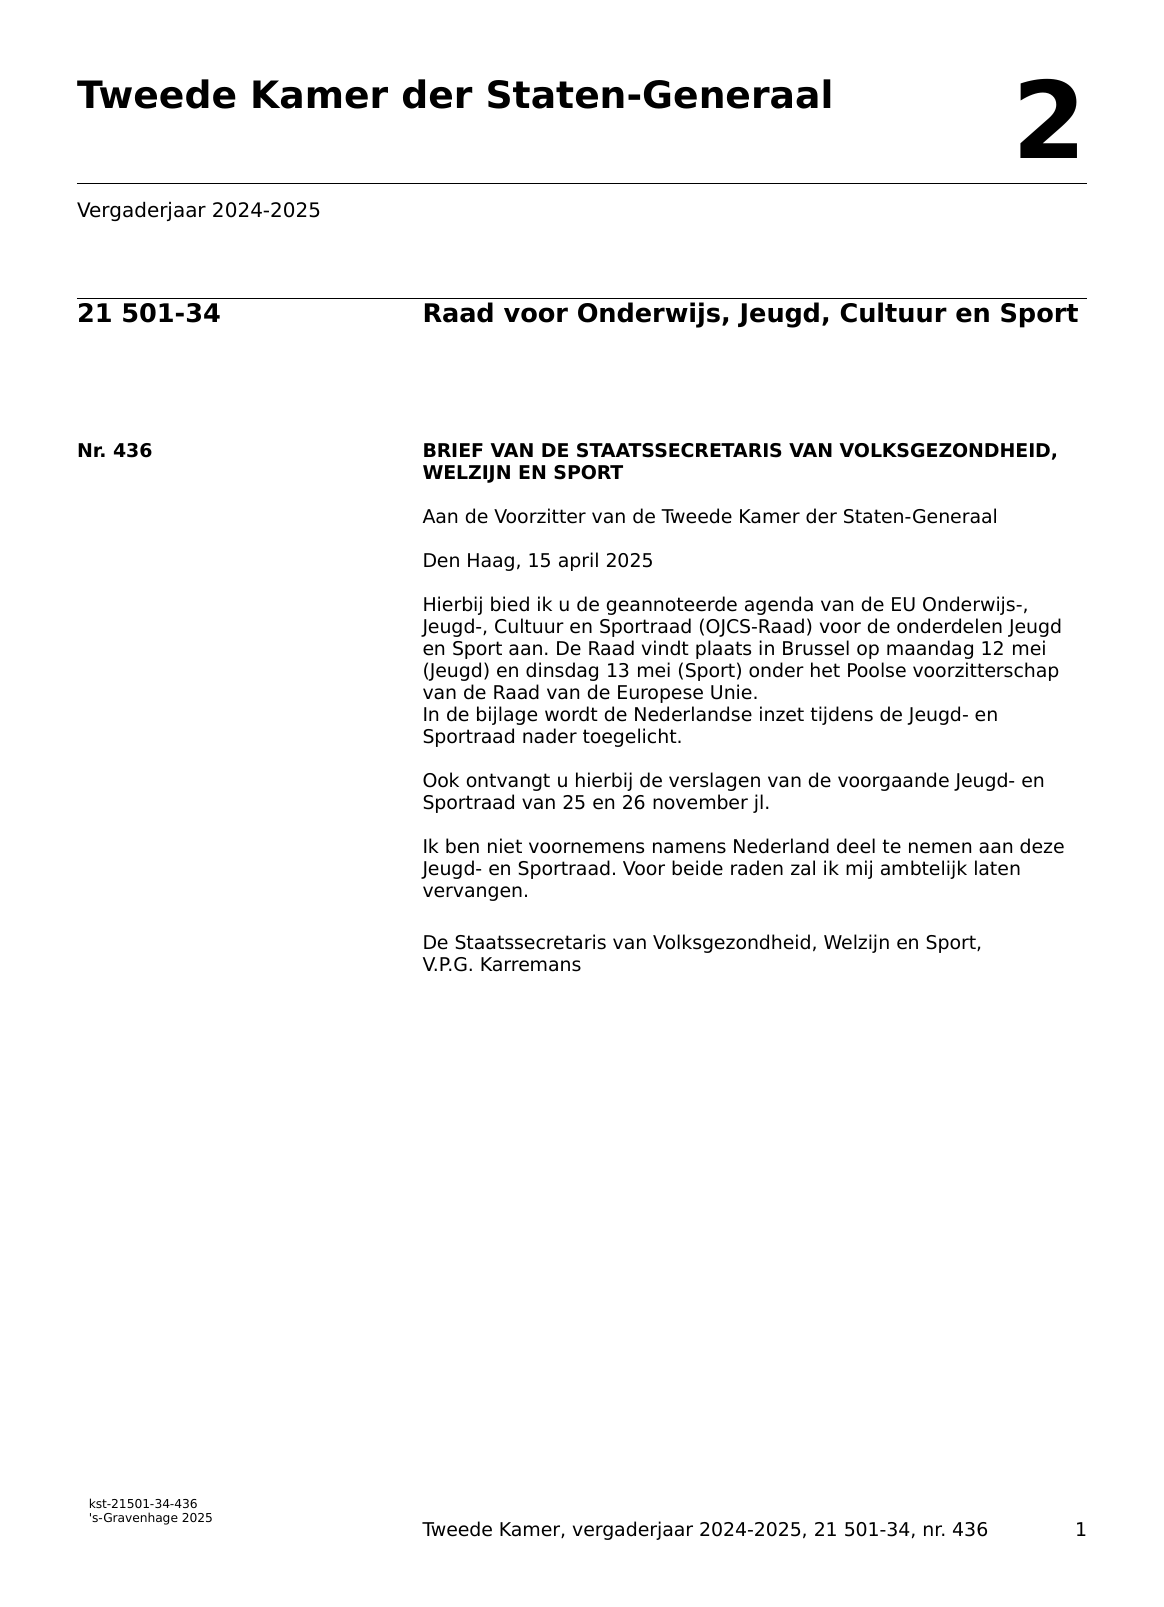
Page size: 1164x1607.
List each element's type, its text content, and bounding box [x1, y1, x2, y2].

text 's-Gravenhage 2025 [88, 1511, 323, 1525]
table_cell Vergaderjaar 2024-2025 [77, 184, 1087, 298]
text Den Haag, 15 april 2025 [422, 550, 1087, 572]
subtitle Nr. 436 BRIEF VAN DE STAATSSECRETARIS VAN VOLKSGEZONDHEID, WELZIJN EN SPORT [77, 440, 1087, 484]
subtitle 21 501-34 Raad voor Onderwijs, Jeugd, Cultuur en Sport [77, 299, 1087, 329]
text Hierbij bied ik u de geannoteerde agenda van de EU Onderwijs-, Jeugd-, Cultuur en Sportraad (OJCS-Raad) voor de onderdelen Jeugd en Sport aan. De Raad vindt plaats in Brussel op maandag 12 mei (Jeugd) en dinsdag 13 mei (Sport) onder het Poolse voorzitterschap van de Raad van de Europese Unie. [422, 594, 1087, 704]
text Ik ben niet voornemens namens Nederland deel te nemen aan deze Jeugd- en Sportraad. Voor beide raden zal ik mij ambtelijk laten vervangen. [422, 836, 1087, 902]
text De Staatssecretaris van Volksgezondheid, Welzijn en Sport, V.P.G. Karremans [422, 932, 1087, 976]
text Aan de Voorzitter van de Tweede Kamer der Staten-Generaal [422, 506, 1087, 528]
table_header 2 [886, 59, 1087, 183]
table_header Tweede Kamer der Staten-Generaal [77, 59, 886, 183]
text In de bijlage wordt de Nederlandse inzet tijdens de Jeugd- en Sportraad nader toegelicht. [422, 704, 1087, 748]
text kst-21501-34-436 [88, 1497, 323, 1511]
text Ook ontvangt u hierbij de verslagen van de voorgaande Jeugd- en Sportraad van 25 en 26 november jl. [422, 770, 1087, 814]
